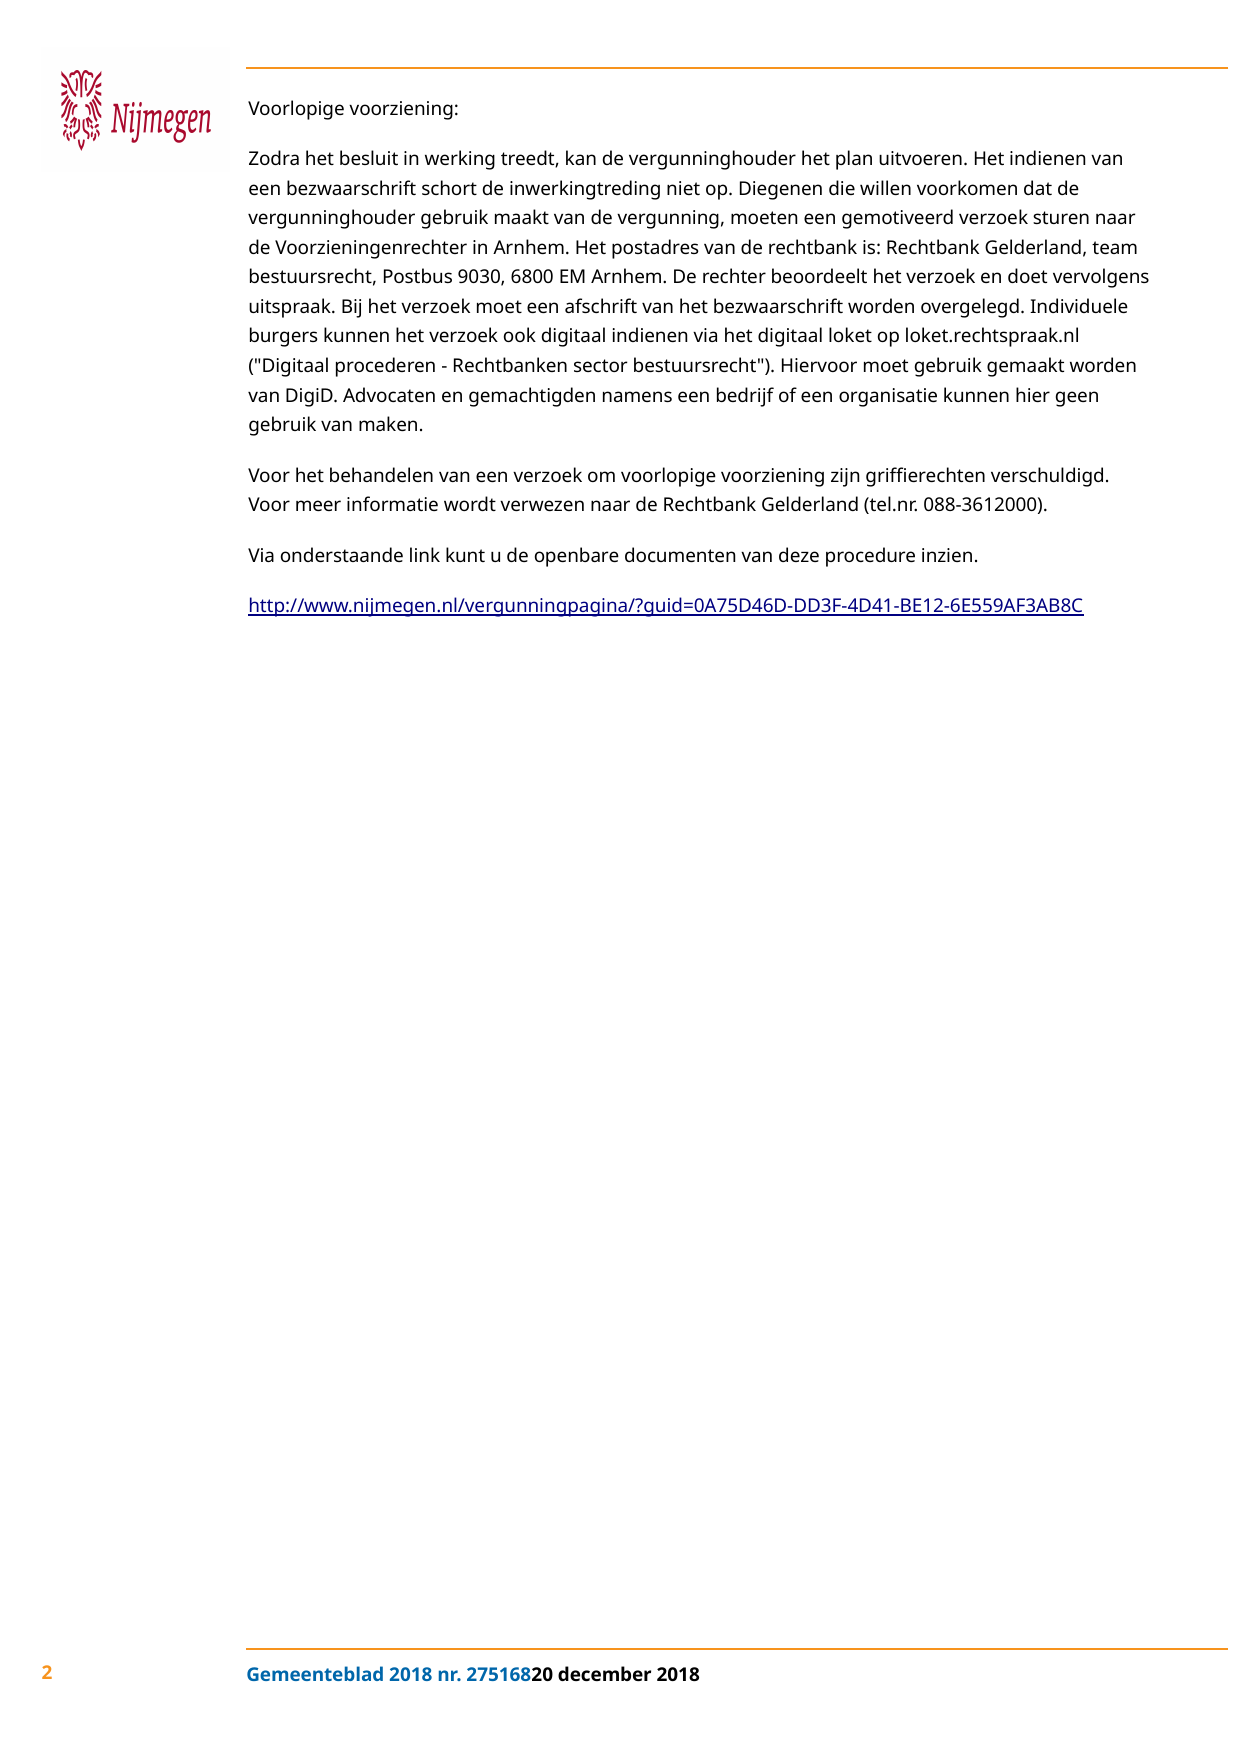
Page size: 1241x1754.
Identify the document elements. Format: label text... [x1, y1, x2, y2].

picture [41, 47, 231, 172]
text Zodra het besluit in werking treedt, kan de vergunninghouder het plan uitvoeren. Het indienen van een bezwaarschrift schort de inwerkingtreding niet op. Diegenen die willen voorkomen dat de vergunninghouder gebruik maakt van de vergunning, moeten een gemotiveerd verzoek sturen naar de Voorzieningenrechter in Arnhem. Het postadres van de rechtbank is: Rechtbank Gelderland, team bestuursrecht, Postbus 9030, 6800 EM Arnhem. De rechter beoordeelt het verzoek en doet vervolgens uitspraak. Bij het verzoek moet een afschrift van het bezwaarschrift worden overgelegd. Individuele burgers kunnen het verzoek ook digitaal indienen via het digitaal loket op loket.rechtspraak.nl ("Digitaal procederen - Rechtbanken sector bestuursrecht"). Hiervoor moet gebruik gemaakt worden van DigiD. Advocaten en gemachtigden namens een bedrijf of een organisatie kunnen hier geen gebruik van maken. [248, 145, 1152, 437]
text http://www.nijmegen.nl/vergunningpagina/?guid=0A75D46D-DD3F-4D41-BE12-6E559AF3AB8C [248, 592, 1152, 618]
text Voor het behandelen van een verzoek om voorlopige voorziening zijn griffierechten verschuldigd. Voor meer informatie wordt verwezen naar de Rechtbank Gelderland (tel.nr. 088-3612000). [248, 462, 1152, 517]
text Voorlopige voorziening: [248, 95, 1152, 121]
text Via onderstaande link kunt u de openbare documenten van deze procedure inzien. [248, 542, 1152, 568]
